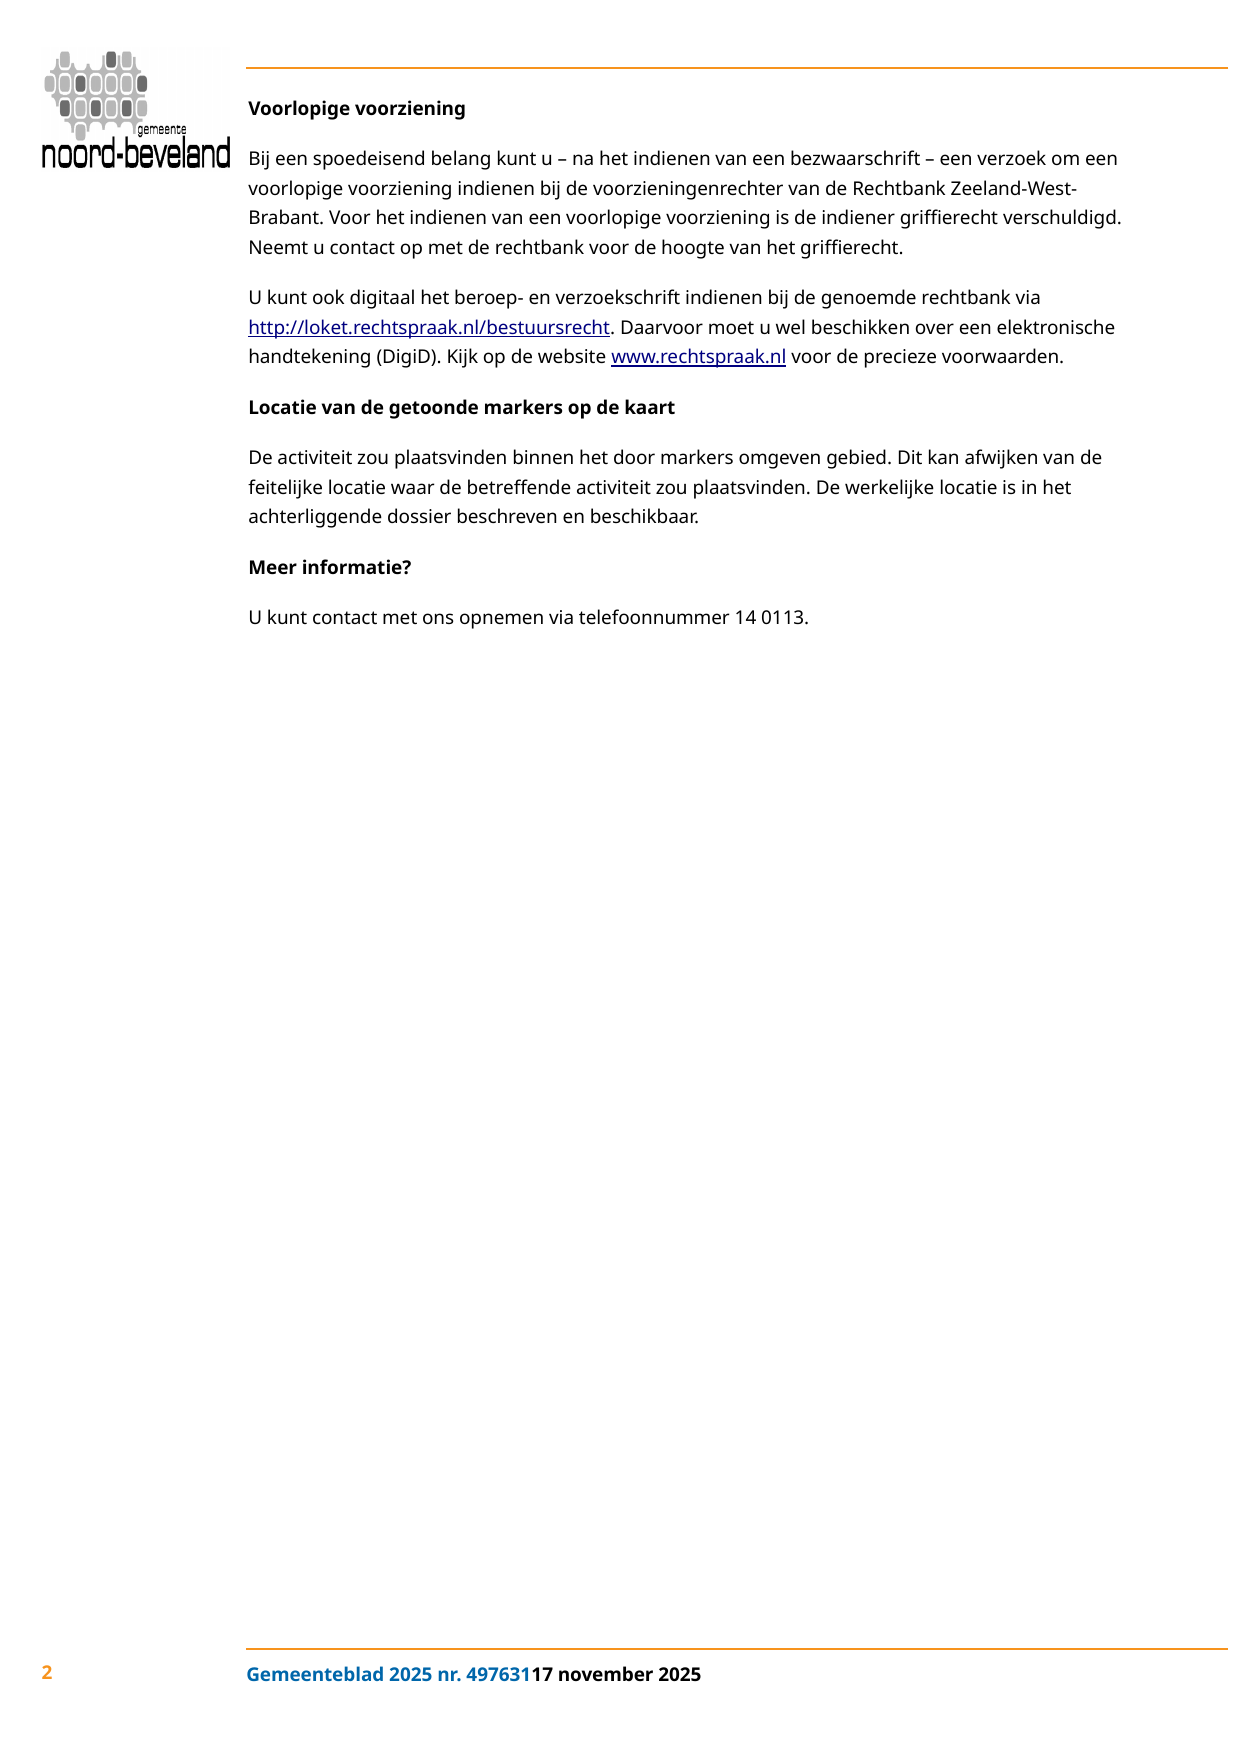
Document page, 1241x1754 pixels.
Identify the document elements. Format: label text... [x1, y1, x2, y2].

text Meer informatie? [248, 554, 1152, 580]
text De activiteit zou plaatsvinden binnen het door markers omgeven gebied. Dit kan afwijken van de feitelijke locatie waar de betreffende activiteit zou plaatsvinden. De werkelijke locatie is in het achterliggende dossier beschreven en beschikbaar. [248, 444, 1152, 529]
text U kunt contact met ons opnemen via telefoonnummer 14 0113. [248, 604, 1152, 630]
text U kunt ook digitaal het beroep- en verzoekschrift indienen bij de genoemde rechtbank via http://loket.rechtspraak.nl/bestuursrecht. Daarvoor moet u wel beschikken over een elektronische handtekening (DigiD). Kijk op de website www.rechtspraak.nl voor de precieze voorwaarden. [248, 284, 1152, 369]
text Locatie van de getoonde markers op de kaart [248, 394, 1152, 420]
text Voorlopige voorziening [248, 95, 1152, 121]
picture [41, 47, 231, 172]
text Bij een spoedeisend belang kunt u – na het indienen van een bezwaarschrift – een verzoek om een voorlopige voorziening indienen bij de voorzieningenrechter van de Rechtbank Zeeland-West-Brabant. Voor het indienen van een voorlopige voorziening is de indiener griffierecht verschuldigd. Neemt u contact op met de rechtbank voor de hoogte van het griffierecht. [248, 145, 1152, 260]
